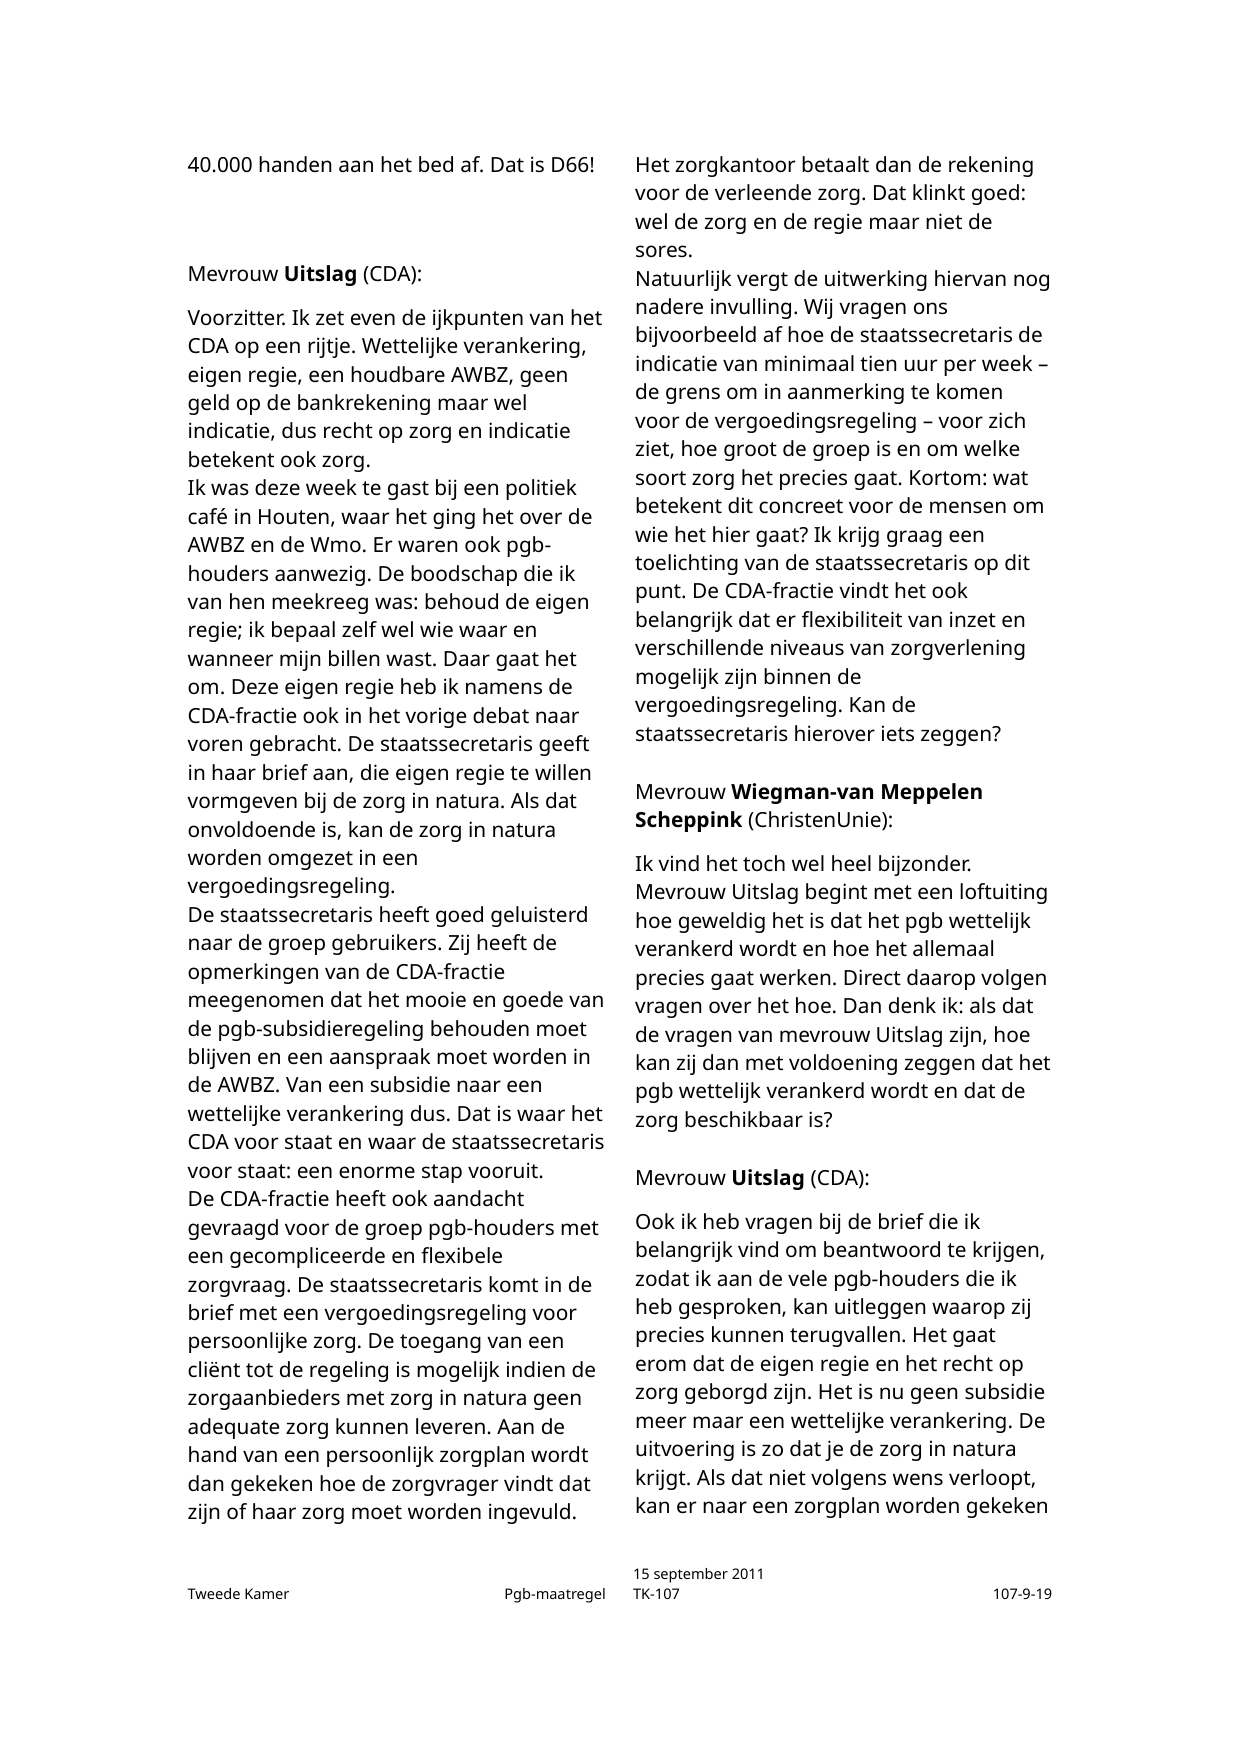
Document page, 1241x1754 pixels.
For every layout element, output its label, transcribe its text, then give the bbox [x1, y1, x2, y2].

text Mevrouw Uitslag (CDA): [635, 1163, 1053, 1192]
text Voorzitter. Ik zet even de ijkpunten van het CDA op een rijtje. Wettelijke verankering, eigen regie, een houdbare AWBZ, geen geld op de bankrekening maar wel indicatie, dus recht op zorg en indicatie betekent ook zorg. [187, 303, 605, 473]
text Natuurlijk vergt de uitwerking hiervan nog nadere invulling. Wij vragen ons bijvoorbeeld af hoe de staatssecretaris de indicatie van minimaal tien uur per week – de grens om in aanmerking te komen voor de vergoedingsregeling – voor zich ziet, hoe groot de groep is en om welke soort zorg het precies gaat. Kortom: wat betekent dit concreet voor de mensen om wie het hier gaat? Ik krijg graag een toelichting van de staatssecretaris op dit punt. De CDA-fractie vindt het ook belangrijk dat er flexibiliteit van inzet en verschillende niveaus van zorgverlening mogelijk zijn binnen de vergoedingsregeling. Kan de staatssecretaris hierover iets zeggen? [635, 264, 1053, 747]
text De CDA-fractie heeft ook aandacht gevraagd voor de groep pgb-houders met een gecompliceerde en flexibele zorgvraag. De staatssecretaris komt in de brief met een vergoedingsregeling voor persoonlijke zorg. De toegang van een cliënt tot de regeling is mogelijk indien de zorgaanbieders met zorg in natura geen adequate zorg kunnen leveren. Aan de hand van een persoonlijk zorgplan wordt dan gekeken hoe de zorgvrager vindt dat zijn of haar zorg moet worden ingevuld. [187, 1184, 605, 1526]
text Ook ik heb vragen bij de brief die ik belangrijk vind om beantwoord te krijgen, zodat ik aan de vele pgb-houders die ik heb gesproken, kan uitleggen waarop zij precies kunnen terugvallen. Het gaat erom dat de eigen regie en het recht op zorg geborgd zijn. Het is nu geen subsidie meer maar een wettelijke verankering. De uitvoering is zo dat je de zorg in natura krijgt. Als dat niet volgens wens verloopt, kan er naar een zorgplan worden gekeken [635, 1207, 1053, 1520]
text De staatssecretaris heeft goed geluisterd naar de groep gebruikers. Zij heeft de opmerkingen van de CDA-fractie meegenomen dat het mooie en goede van de pgb-subsidieregeling behouden moet blijven en een aanspraak moet worden in de AWBZ. Van een subsidie naar een wettelijke verankering dus. Dat is waar het CDA voor staat en waar de staatssecretaris voor staat: een enorme stap vooruit. [187, 900, 605, 1184]
text 40.000 handen aan het bed af. Dat is D66! [187, 150, 605, 178]
text Ik vind het toch wel heel bijzonder. Mevrouw Uitslag begint met een loftuiting hoe geweldig het is dat het pgb wettelijk verankerd wordt en hoe het allemaal precies gaat werken. Direct daarop volgen vragen over het hoe. Dan denk ik: als dat de vragen van mevrouw Uitslag zijn, hoe kan zij dan met voldoening zeggen dat het pgb wettelijk verankerd wordt en dat de zorg beschikbaar is? [635, 849, 1053, 1133]
text Het zorgkantoor betaalt dan de rekening voor de verleende zorg. Dat klinkt goed: wel de zorg en de regie maar niet de sores. [635, 150, 1053, 264]
text Mevrouw Wiegman-van Meppelen Scheppink (ChristenUnie): [635, 777, 1053, 834]
text Mevrouw Uitslag (CDA): [187, 259, 605, 288]
text Ik was deze week te gast bij een politiek café in Houten, waar het ging het over de AWBZ en de Wmo. Er waren ook pgb-houders aanwezig. De boodschap die ik van hen meekreeg was: behoud de eigen regie; ik bepaal zelf wel wie waar en wanneer mijn billen wast. Daar gaat het om. Deze eigen regie heb ik namens de CDA-fractie ook in het vorige debat naar voren gebracht. De staatssecretaris geeft in haar brief aan, die eigen regie te willen vormgeven bij de zorg in natura. Als dat onvoldoende is, kan de zorg in natura worden omgezet in een vergoedingsregeling. [187, 473, 605, 900]
text  [187, 208, 605, 237]
